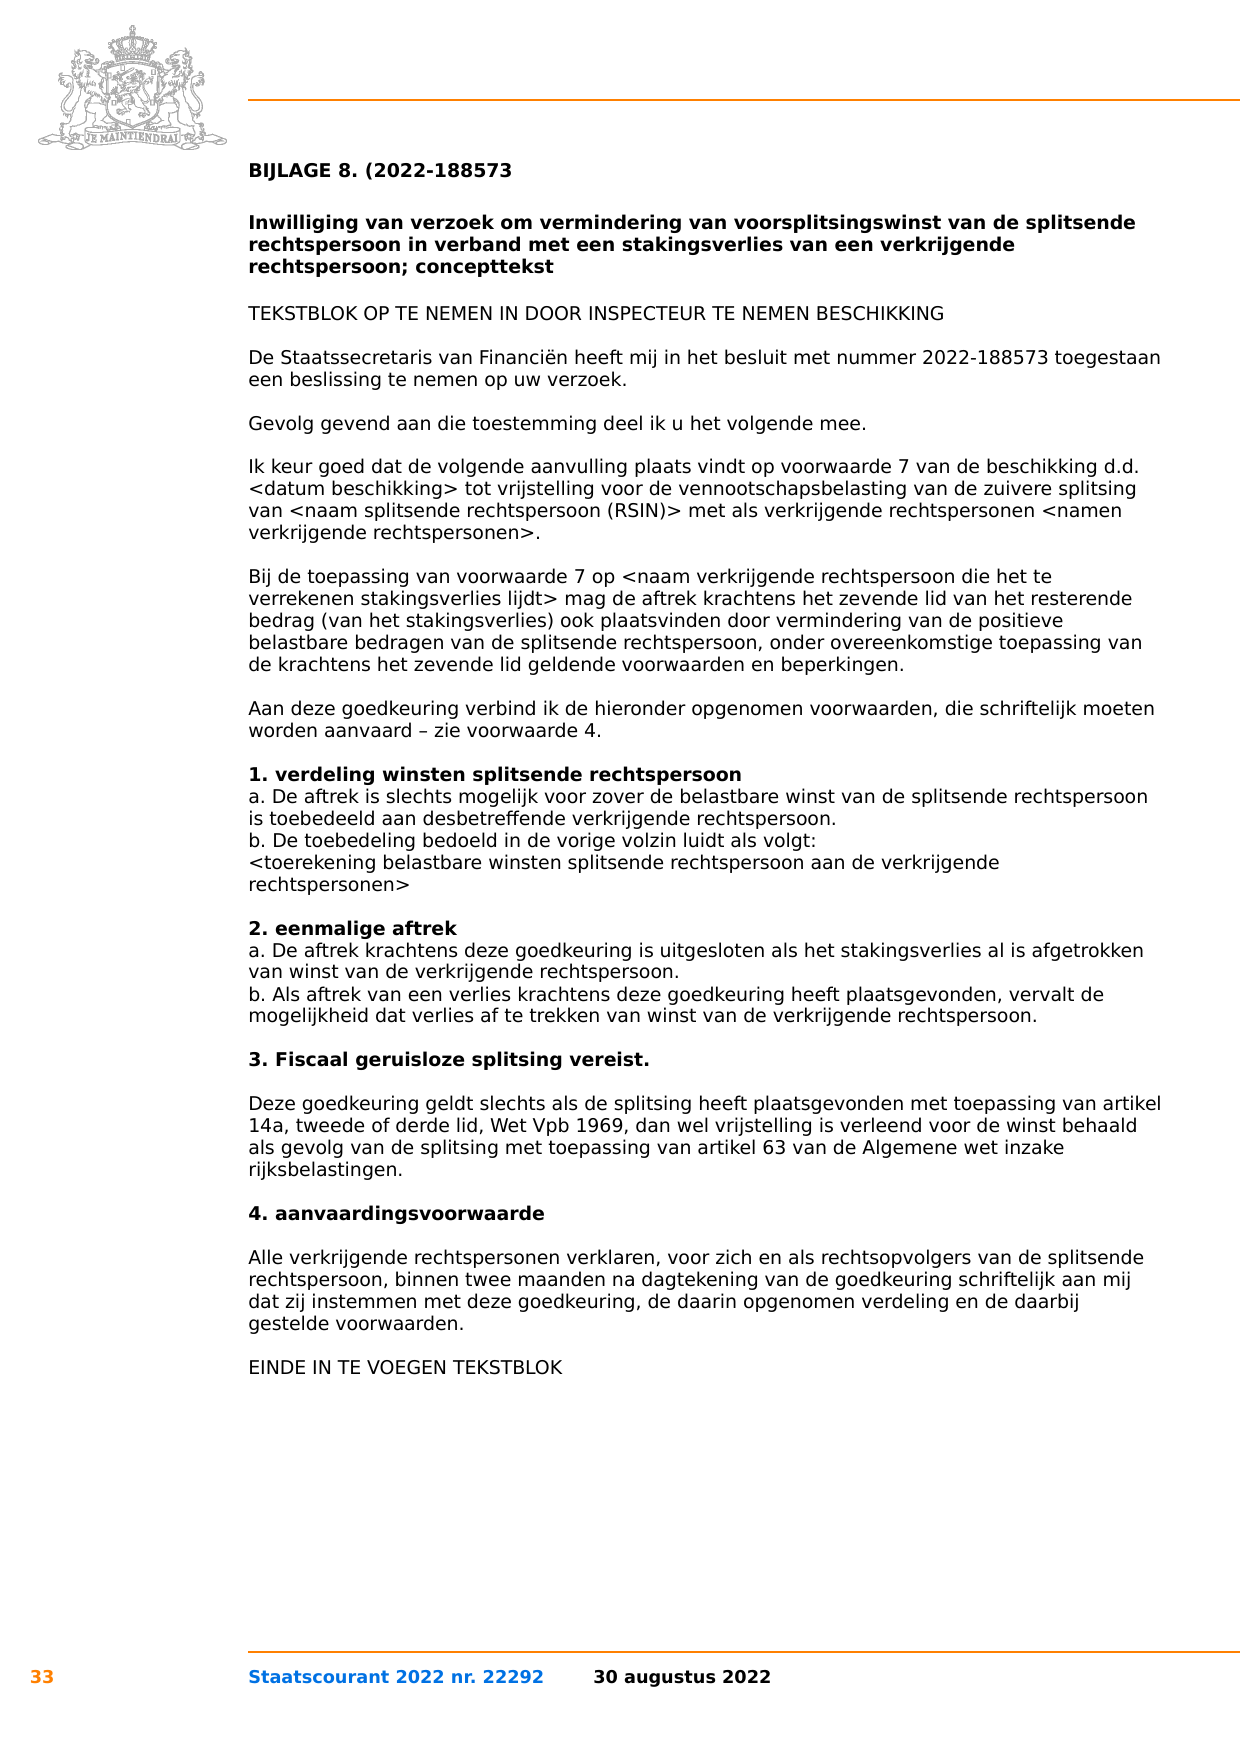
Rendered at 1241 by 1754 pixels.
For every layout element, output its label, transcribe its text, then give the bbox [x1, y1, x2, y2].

text Alle verkrijgende rechtspersonen verklaren, voor zich en als rechtsopvolgers van de splitsende rechtspersoon, binnen twee maanden na dagtekening van de goedkeuring schriftelijk aan mij dat zij instemmen met deze goedkeuring, de daarin opgenomen verdeling en de daarbij gestelde voorwaarden. [248, 1247, 1163, 1335]
subtitle 1. verdeling winsten splitsende rechtspersoon [248, 764, 1163, 786]
text Aan deze goedkeuring verbind ik de hieronder opgenomen voorwaarden, die schriftelijk moeten worden aanvaard – zie voorwaarde 4. [248, 698, 1163, 742]
text b. Als aftrek van een verlies krachtens deze goedkeuring heeft plaatsgevonden, vervalt de mogelijkheid dat verlies af te trekken van winst van de verkrijgende rechtspersoon. [248, 983, 1163, 1027]
text EINDE IN TE VOEGEN TEKSTBLOK [248, 1357, 1163, 1378]
picture [38, 25, 227, 150]
text TEKSTBLOK OP TE NEMEN IN DOOR INSPECTEUR TE NEMEN BESCHIKKING [248, 303, 1163, 325]
subtitle 3. Fiscaal geruisloze splitsing vereist. [248, 1049, 1163, 1071]
text Bij de toepassing van voorwaarde 7 op <naam verkrijgende rechtspersoon die het te verrekenen stakingsverlies lijdt> mag de aftrek krachtens het zevende lid van het resterende bedrag (van het stakingsverlies) ook plaatsvinden door vermindering van de positieve belastbare bedragen van de splitsende rechtspersoon, onder overeenkomstige toepassing van de krachtens het zevende lid geldende voorwaarden en beperkingen. [248, 566, 1163, 676]
text a. De aftrek is slechts mogelijk voor zover de belastbare winst van de splitsende rechtspersoon is toebedeeld aan desbetreffende verkrijgende rechtspersoon. [248, 786, 1163, 830]
subtitle Inwilliging van verzoek om vermindering van voorsplitsingswinst van de splitsende rechtspersoon in verband met een stakingsverlies van een verkrijgende rechtspersoon; concepttekst [248, 212, 1163, 278]
text De Staatssecretaris van Financiën heeft mij in het besluit met nummer 2022-188573 toegestaan een beslissing te nemen op uw verzoek. [248, 347, 1163, 391]
text Ik keur goed dat de volgende aanvulling plaats vindt op voorwaarde 7 van de beschikking d.d. <datum beschikking> tot vrijstelling voor de vennootschapsbelasting van de zuivere splitsing van <naam splitsende rechtspersoon (RSIN)> met als verkrijgende rechtspersonen <namen verkrijgende rechtspersonen>. [248, 456, 1163, 544]
text a. De aftrek krachtens deze goedkeuring is uitgesloten als het stakingsverlies al is afgetrokken van winst van de verkrijgende rechtspersoon. [248, 939, 1163, 983]
subtitle 2. eenmalige aftrek [248, 917, 1163, 939]
subtitle 4. aanvaardingsvoorwaarde [248, 1203, 1163, 1225]
text b. De toebedeling bedoeld in de vorige volzin luidt als volgt: [248, 830, 1163, 852]
text Gevolg gevend aan die toestemming deel ik u het volgende mee. [248, 412, 1163, 434]
subtitle BIJLAGE 8. (2022-188573 [248, 160, 1163, 182]
text <toerekening belastbare winsten splitsende rechtspersoon aan de verkrijgende rechtspersonen> [248, 852, 1163, 896]
text Deze goedkeuring geldt slechts als de splitsing heeft plaatsgevonden met toepassing van artikel 14a, tweede of derde lid, Wet Vpb 1969, dan wel vrijstelling is verleend voor de winst behaald als gevolg van de splitsing met toepassing van artikel 63 van de Algemene wet inzake rijksbelastingen. [248, 1093, 1163, 1181]
